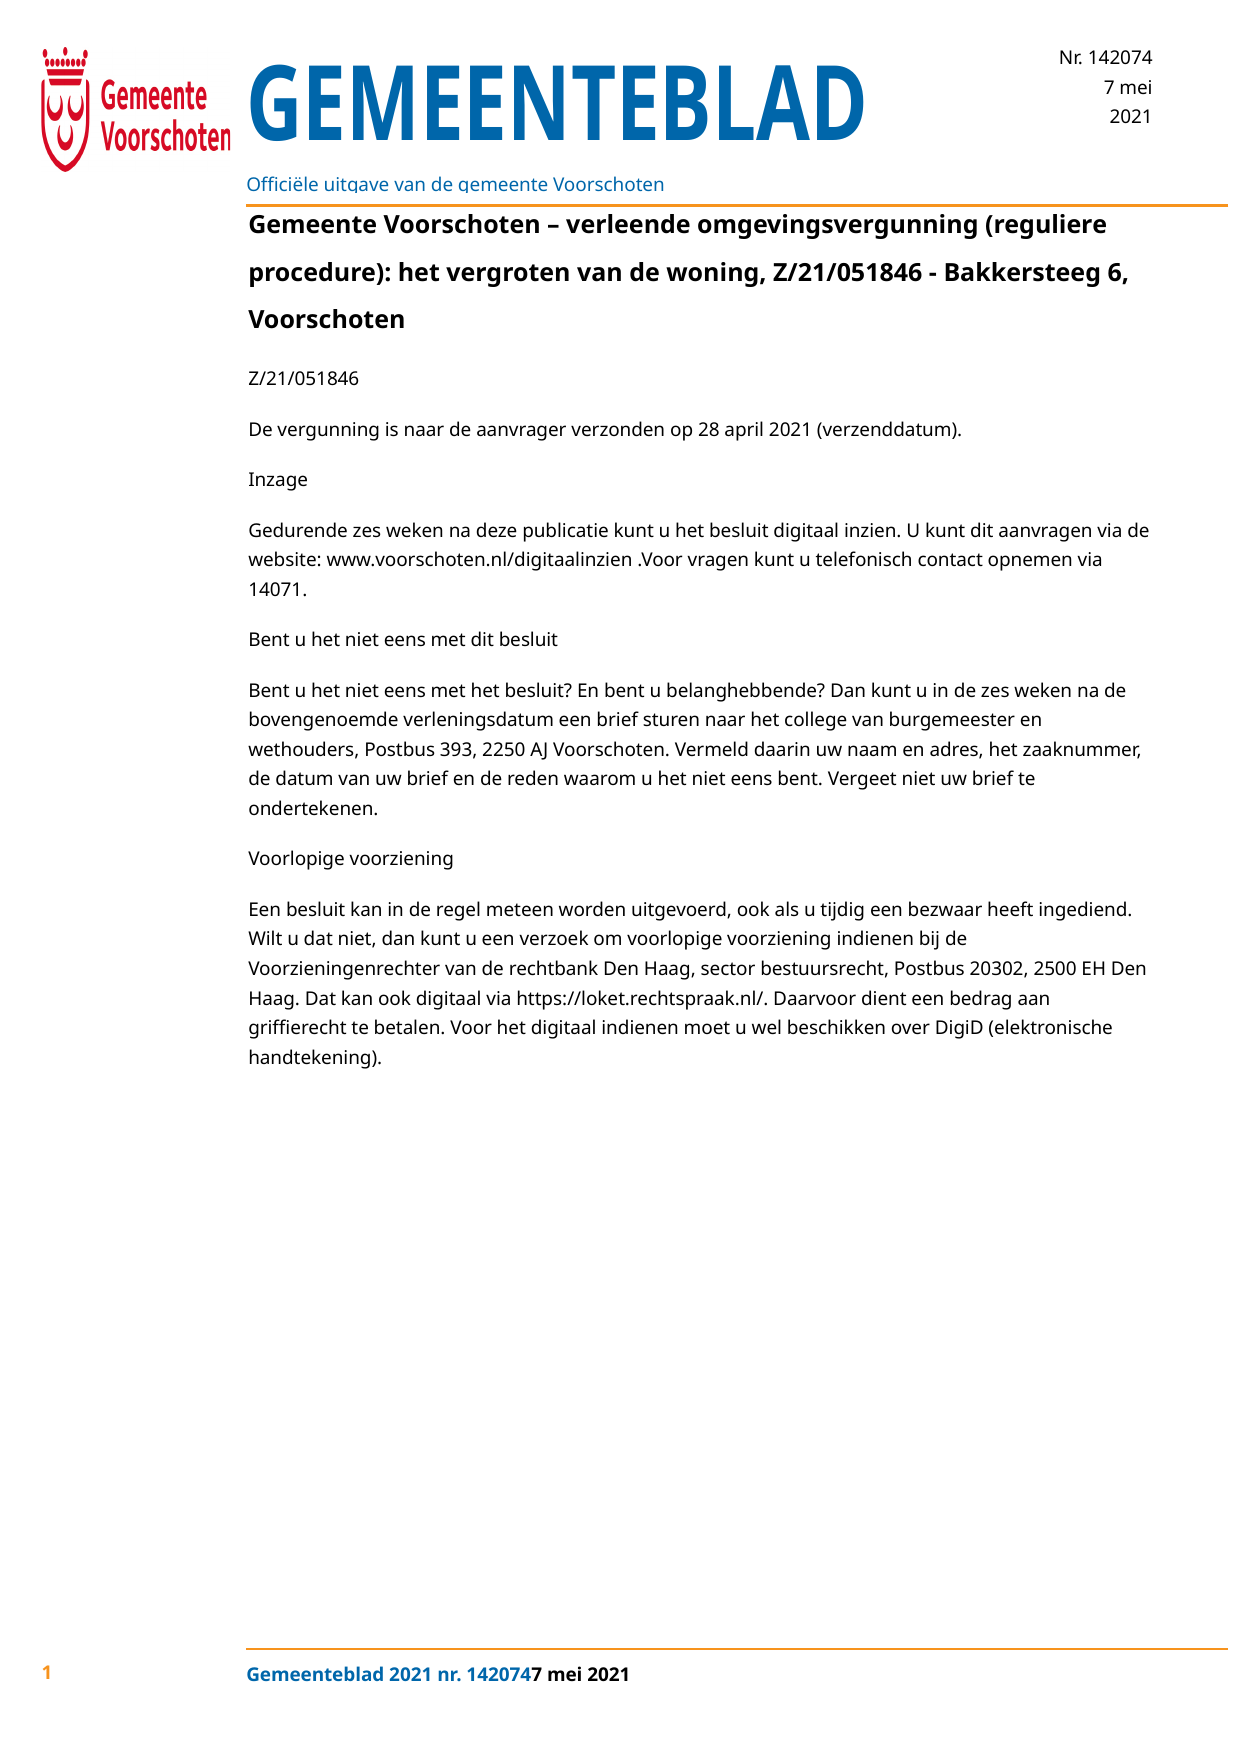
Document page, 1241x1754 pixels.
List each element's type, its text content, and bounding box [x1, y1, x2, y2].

text Voorlopige voorziening [248, 846, 1152, 871]
text Z/21/051846 [248, 366, 1152, 391]
text De vergunning is naar de aanvrager verzonden op 28 april 2021 (verzenddatum). [248, 416, 1152, 442]
picture [41, 47, 231, 172]
text Bent u het niet eens met dit besluit [248, 626, 1152, 652]
text Een besluit kan in de regel meteen worden uitgevoerd, ook als u tijdig een bezwaar heeft ingediend. Wilt u dat niet, dan kunt u een verzoek om voorlopige voorziening indienen bij de Voorzieningenrechter van de rechtbank Den Haag, sector bestuursrecht, Postbus 20302, 2500 EH Den Haag. Dat kan ook digitaal via https://loket.rechtspraak.nl/. Daarvoor dient een bedrag aan griffierecht te betalen. Voor het digitaal indienen moet u wel beschikken over DigiD (elektronische handtekening). [248, 896, 1152, 1069]
text Inzage [248, 466, 1152, 492]
text Bent u het niet eens met het besluit? En bent u belanghebbende? Dan kunt u in de zes weken na de bovengenoemde verleningsdatum een brief sturen naar het college van burgemeester en wethouders, Postbus 393, 2250 AJ Voorschoten. Vermeld daarin uw naam en adres, het zaaknummer, de datum van uw brief en de reden waarom u het niet eens bent. Vergeet niet uw brief te ondertekenen. [248, 677, 1152, 821]
text Gedurende zes weken na deze publicatie kunt u het besluit digitaal inzien. U kunt dit aanvragen via de website: www.voorschoten.nl/digitaalinzien .Voor vragen kunt u telefonisch contact opnemen via 14071. [248, 517, 1152, 602]
text Gemeente Voorschoten – verleende omgevingsvergunning (reguliere procedure): het vergroten van de woning, Z/21/051846 - Bakkersteeg 6, Voorschoten [248, 207, 1152, 336]
